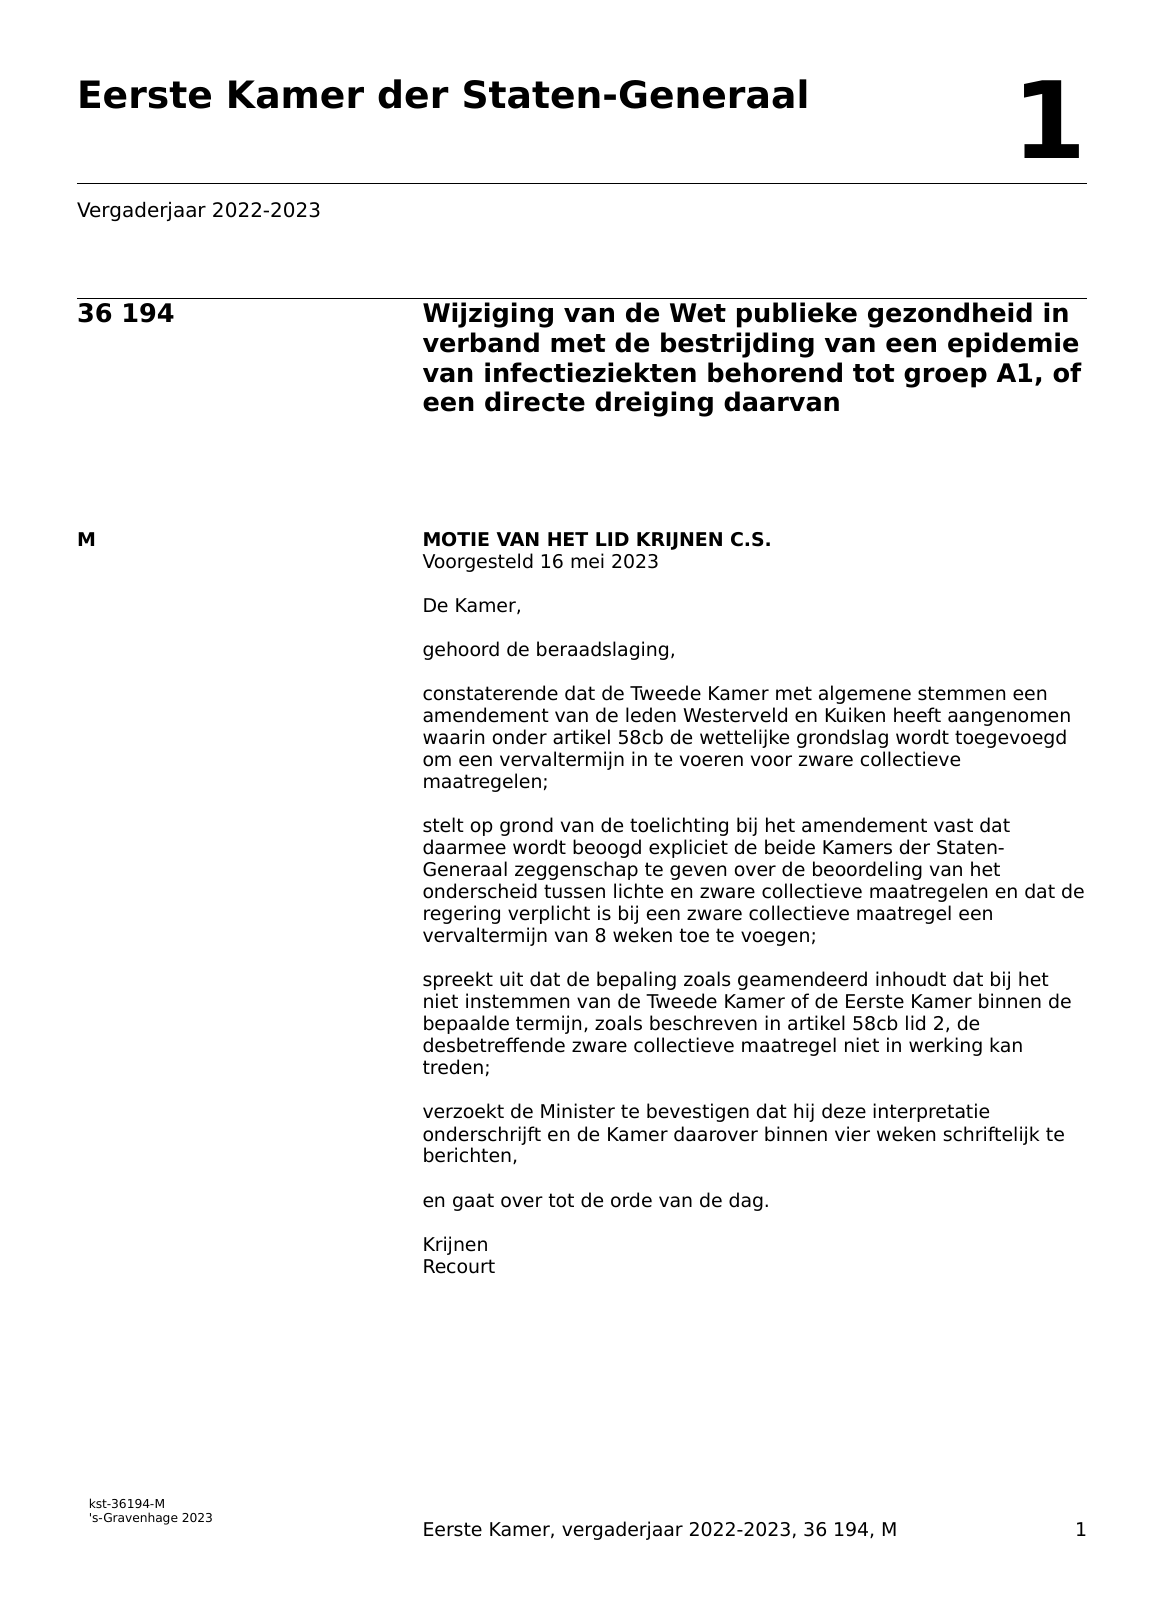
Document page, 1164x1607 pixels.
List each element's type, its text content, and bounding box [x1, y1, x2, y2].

text spreekt uit dat de bepaling zoals geamendeerd inhoudt dat bij het niet instemmen van de Tweede Kamer of de Eerste Kamer binnen de bepaalde termijn, zoals beschreven in artikel 58cb lid 2, de desbetreffende zware collectieve maatregel niet in werking kan treden; [422, 969, 1087, 1079]
text 's-Gravenhage 2023 [88, 1511, 323, 1525]
text De Kamer, [422, 595, 1087, 617]
subtitle 36 194 Wijziging van de Wet publieke gezondheid in verband met de bestrijding van een epidemie van infectieziekten behorend tot groep A1, of een directe dreiging daarvan [77, 299, 1087, 418]
text verzoekt de Minister te bevestigen dat hij deze interpretatie onderschrijft en de Kamer daarover binnen vier weken schriftelijk te berichten, [422, 1101, 1087, 1167]
text stelt op grond van de toelichting bij het amendement vast dat daarmee wordt beoogd expliciet de beide Kamers der Staten-Generaal zeggenschap te geven over de beoordeling van het onderscheid tussen lichte en zware collectieve maatregelen en dat de regering verplicht is bij een zware collectieve maatregel een vervaltermijn van 8 weken toe te voegen; [422, 815, 1087, 947]
table_header Eerste Kamer der Staten-Generaal [77, 59, 886, 183]
text en gaat over tot de orde van de dag. [422, 1189, 1087, 1212]
table_header 1 [886, 59, 1087, 183]
subtitle M MOTIE VAN HET LID KRIJNEN C.S. [77, 529, 1087, 551]
text Krijnen [422, 1234, 1087, 1256]
table_cell Vergaderjaar 2022-2023 [77, 184, 1087, 298]
text constaterende dat de Tweede Kamer met algemene stemmen een amendement van de leden Westerveld en Kuiken heeft aangenomen waarin onder artikel 58cb de wettelijke grondslag wordt toegevoegd om een vervaltermijn in te voeren voor zware collectieve maatregelen; [422, 683, 1087, 793]
text kst-36194-M [88, 1497, 323, 1511]
text gehoord de beraadslaging, [422, 639, 1087, 661]
text Recourt [422, 1256, 1087, 1278]
text Voorgesteld 16 mei 2023 [422, 551, 1087, 573]
